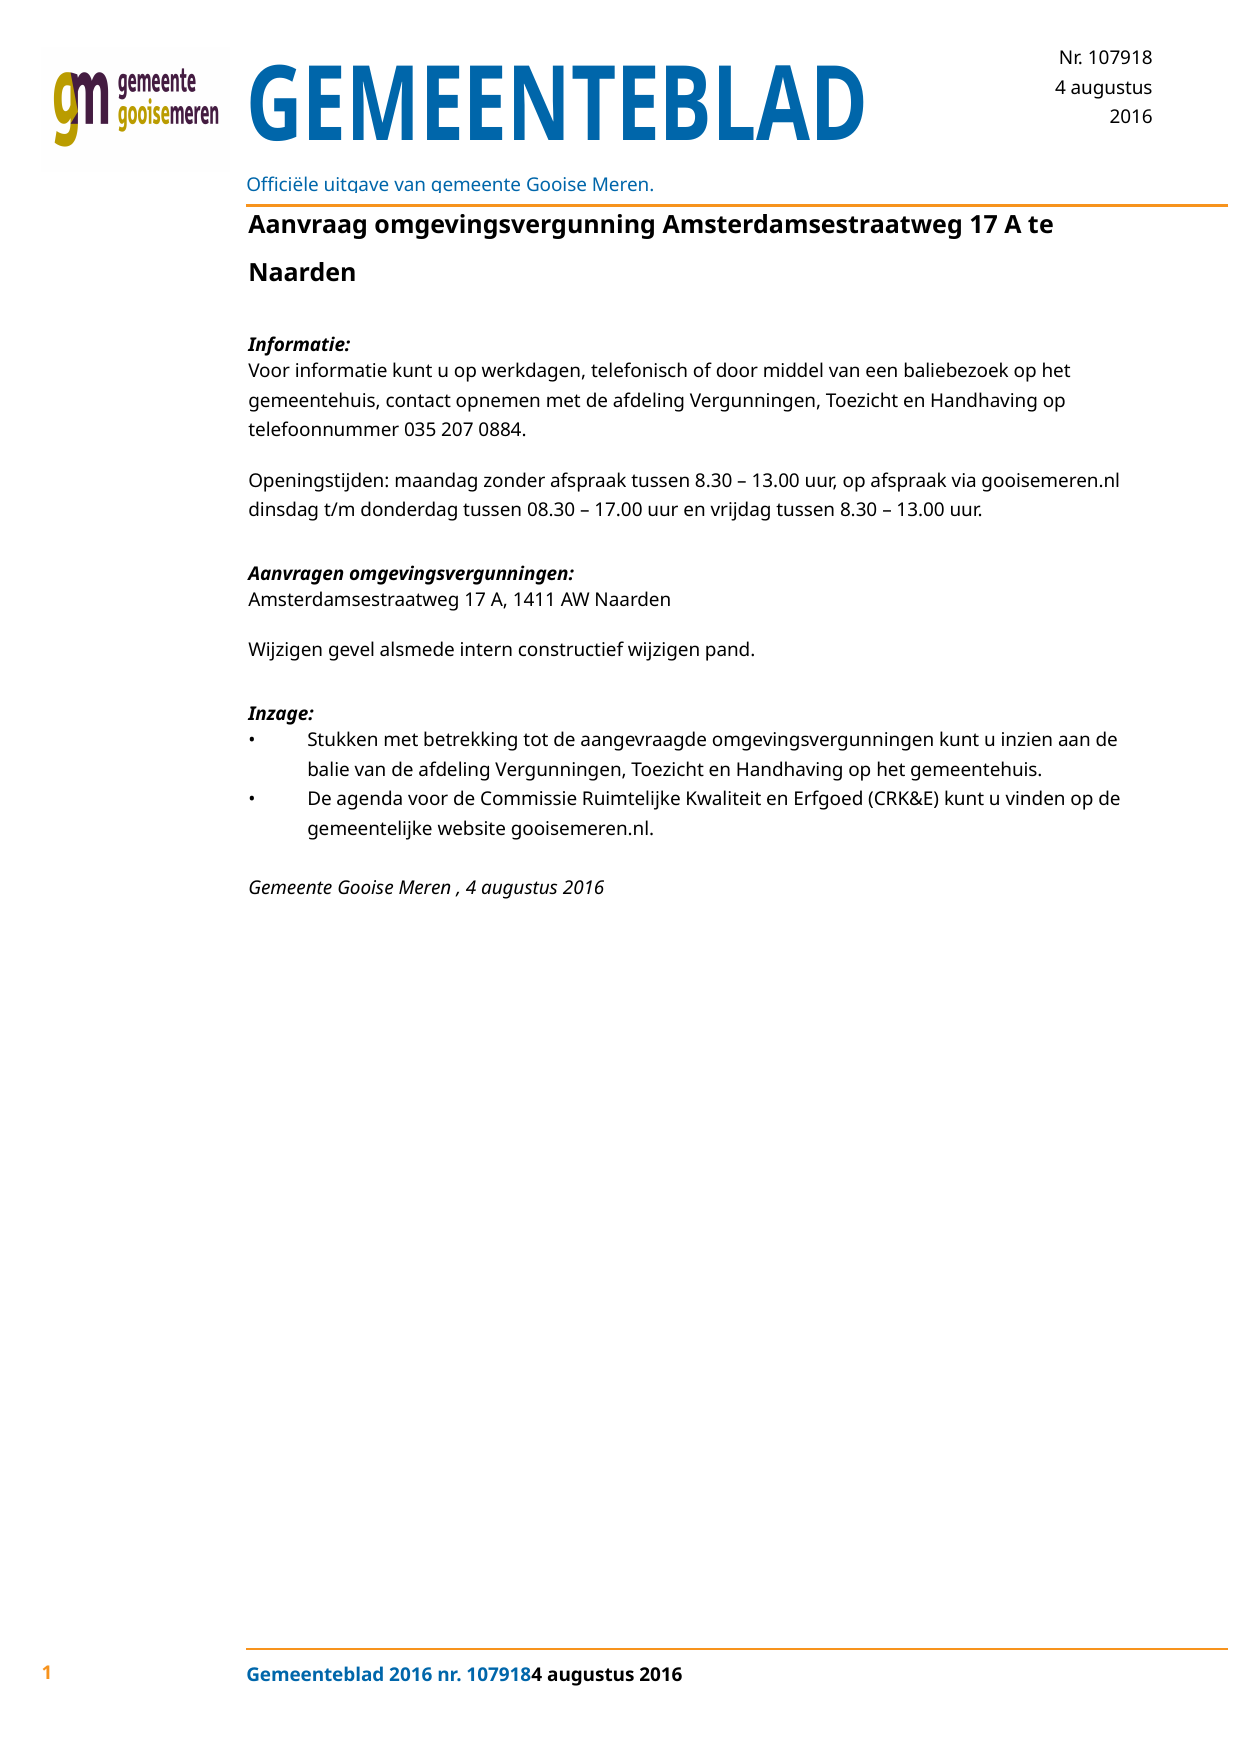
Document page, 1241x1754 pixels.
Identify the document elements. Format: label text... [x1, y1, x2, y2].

text Voor informatie kunt u op werkdagen, telefonisch of door middel van een baliebezoek op het gemeentehuis, contact opnemen met de afdeling Vergunningen, Toezicht en Handhaving op telefoonnummer 035 207 0884. [248, 357, 1152, 442]
text Amsterdamsestraatweg 17 A, 1411 AW Naarden [248, 586, 1152, 612]
text Wijzigen gevel alsmede intern constructief wijzigen pand. [248, 636, 1152, 662]
picture [41, 47, 231, 172]
text Informatie: [248, 331, 1152, 357]
list Stukken met betrekking tot de aangevraagde omgevingsvergunningen kunt u inzien aan de balie van de afdeling Vergunningen, Toezicht en Handhaving op het gemeentehuis. [248, 726, 1152, 781]
list De agenda voor de Commissie Ruimtelijke Kwaliteit en Erfgoed (CRK&E) kunt u vinden op de gemeentelijke website gooisemeren.nl. [248, 785, 1152, 841]
text Gemeente Gooise Meren , 4 augustus 2016 [248, 874, 1152, 900]
text Inzage: [248, 700, 1152, 726]
text Aanvraag omgevingsvergunning Amsterdamsestraatweg 17 A te Naarden [248, 207, 1152, 288]
text Aanvragen omgevingsvergunningen: [248, 560, 1152, 586]
text Openingstijden: maandag zonder afspraak tussen 8.30 – 13.00 uur, op afspraak via gooisemeren.nl dinsdag t/m donderdag tussen 08.30 – 17.00 uur en vrijdag tussen 8.30 – 13.00 uur. [248, 467, 1152, 522]
